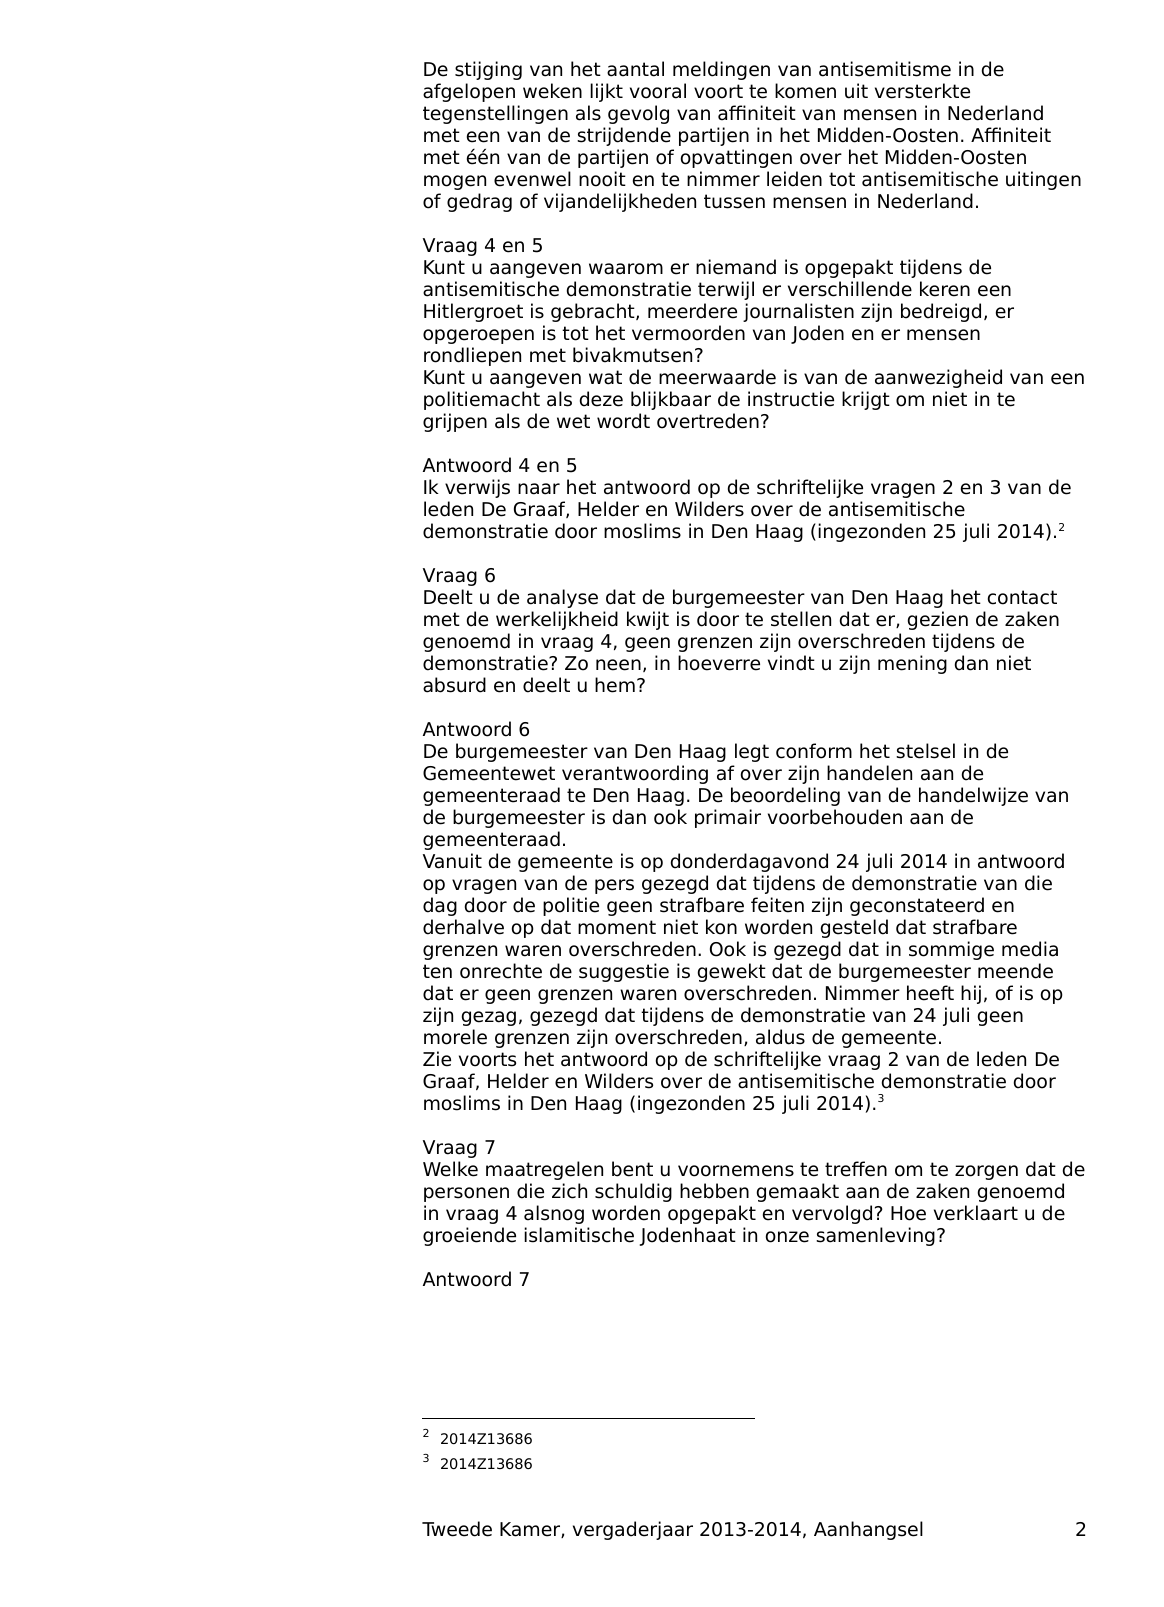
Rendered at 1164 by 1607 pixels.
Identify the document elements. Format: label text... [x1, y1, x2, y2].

text Antwoord 4 en 5 [422, 455, 1087, 477]
text Kunt u aangeven wat de meerwaarde is van de aanwezigheid van een politiemacht als deze blijkbaar de instructie krijgt om niet in te grijpen als de wet wordt overtreden? [422, 367, 1087, 433]
text Zie voorts het antwoord op de schriftelijke vraag 2 van de leden De Graaf, Helder en Wilders over de antisemitische demonstratie door moslims in Den Haag (ingezonden 25 juli 2014). [422, 1049, 1087, 1115]
text Ik verwijs naar het antwoord op de schriftelijke vragen 2 en 3 van de leden De Graaf, Helder en Wilders over de antisemitische demonstratie door moslims in Den Haag (ingezonden 25 juli 2014). [422, 477, 1087, 543]
text Vraag 7 [422, 1137, 1087, 1159]
text Vraag 6 [422, 565, 1087, 587]
text De stijging van het aantal meldingen van antisemitisme in de afgelopen weken lijkt vooral voort te komen uit versterkte tegenstellingen als gevolg van affiniteit van mensen in Nederland met een van de strijdende partijen in het Midden-Oosten. Affiniteit met één van de partijen of opvattingen over het Midden-Oosten mogen evenwel nooit en te nimmer leiden tot antisemitische uitingen of gedrag of vijandelijkheden tussen mensen in Nederland. [422, 59, 1087, 213]
text Welke maatregelen bent u voornemens te treffen om te zorgen dat de personen die zich schuldig hebben gemaakt aan de zaken genoemd in vraag 4 alsnog worden opgepakt en vervolgd? Hoe verklaart u de groeiende islamitische Jodenhaat in onze samenleving? [422, 1159, 1087, 1247]
text Antwoord 6 [422, 719, 1087, 741]
text Kunt u aangeven waarom er niemand is opgepakt tijdens de antisemitische demonstratie terwijl er verschillende keren een Hitlergroet is gebracht, meerdere journalisten zijn bedreigd, er opgeroepen is tot het vermoorden van Joden en er mensen rondliepen met bivakmutsen? [422, 257, 1087, 367]
text Vraag 4 en 5 [422, 235, 1087, 257]
text De burgemeester van Den Haag legt conform het stelsel in de Gemeentewet verantwoording af over zijn handelen aan de gemeenteraad te Den Haag. De beoordeling van de handelwijze van de burgemeester is dan ook primair voorbehouden aan de gemeenteraad. [422, 741, 1087, 851]
text Deelt u de analyse dat de burgemeester van Den Haag het contact met de werkelijkheid kwijt is door te stellen dat er, gezien de zaken genoemd in vraag 4, geen grenzen zijn overschreden tijdens de demonstratie? Zo neen, in hoeverre vindt u zijn mening dan niet absurd en deelt u hem? [422, 587, 1087, 697]
text Vanuit de gemeente is op donderdagavond 24 juli 2014 in antwoord op vragen van de pers gezegd dat tijdens de demonstratie van die dag door de politie geen strafbare feiten zijn geconstateerd en derhalve op dat moment niet kon worden gesteld dat strafbare grenzen waren overschreden. Ook is gezegd dat in sommige media ten onrechte de suggestie is gewekt dat de burgemeester meende dat er geen grenzen waren overschreden. Nimmer heeft hij, of is op zijn gezag, gezegd dat tijdens de demonstratie van 24 juli geen morele grenzen zijn overschreden, aldus de gemeente. [422, 851, 1087, 1049]
text Antwoord 7 [422, 1269, 1087, 1291]
text 2014Z13686 [422, 1452, 1087, 1474]
text 2014Z13686 [422, 1427, 1087, 1449]
